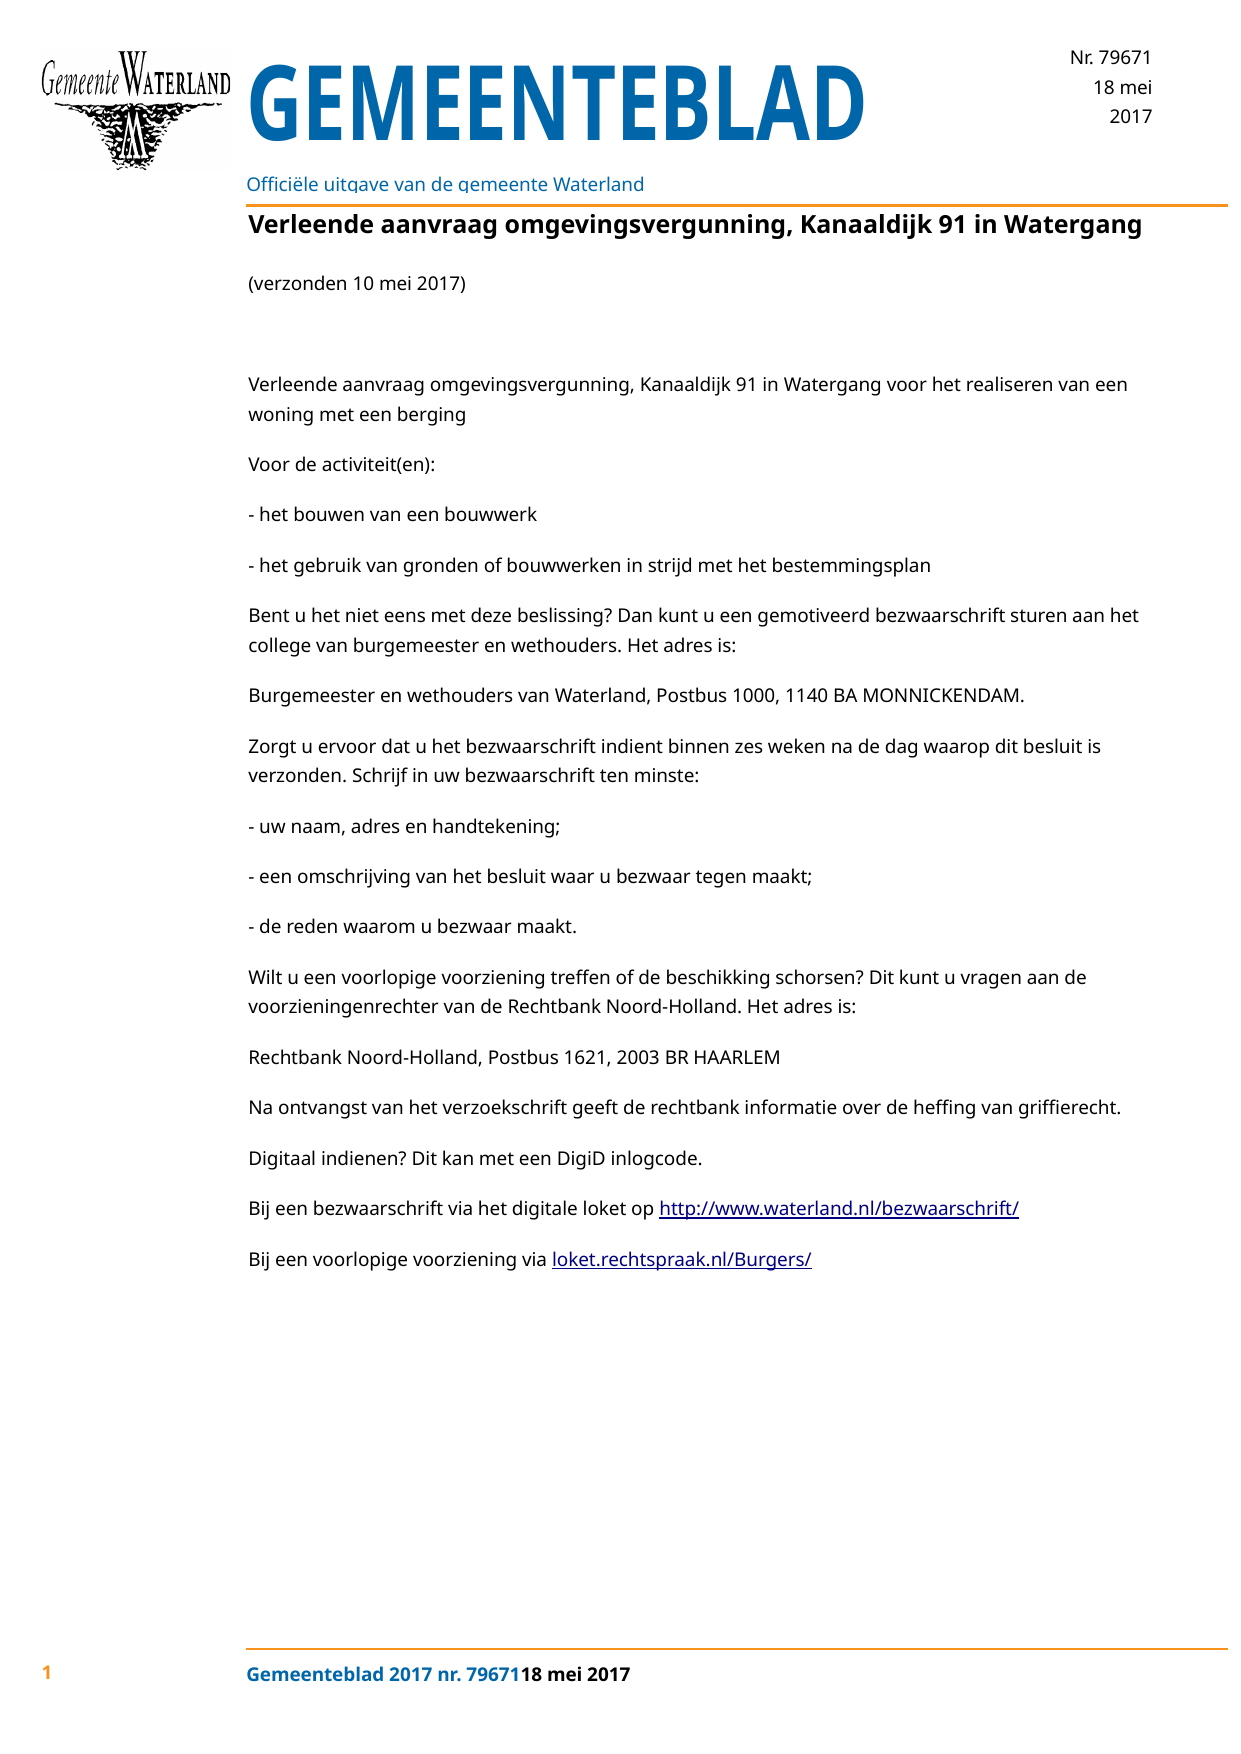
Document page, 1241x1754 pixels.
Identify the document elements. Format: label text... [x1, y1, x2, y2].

text - het bouwen van een bouwwerk [248, 502, 1152, 527]
text Verleende aanvraag omgevingsvergunning, Kanaaldijk 91 in Watergang [248, 207, 1152, 241]
text Burgemeester en wethouders van Waterland, Postbus 1000, 1140 BA MONNICKENDAM. [248, 682, 1152, 708]
text Bent u het niet eens met deze beslissing? Dan kunt u een gemotiveerd bezwaarschrift sturen aan het college van burgemeester en wethouders. Het adres is: [248, 602, 1152, 658]
text Digitaal indienen? Dit kan met een DigiD inlogcode. [248, 1145, 1152, 1171]
text Bij een bezwaarschrift via het digitale loket op http://www.waterland.nl/bezwaarschrift/ [248, 1195, 1152, 1221]
text - het gebruik van gronden of bouwwerken in strijd met het bestemmingsplan [248, 552, 1152, 578]
text Voor de activiteit(en): [248, 451, 1152, 477]
text Bij een voorlopige voorziening via loket.rechtspraak.nl/Burgers/ [248, 1246, 1152, 1271]
text - een omschrijving van het besluit waar u bezwaar tegen maakt; [248, 863, 1152, 889]
text Na ontvangst van het verzoekschrift geeft de rechtbank informatie over de heffing van griffierecht. [248, 1094, 1152, 1120]
text Verleende aanvraag omgevingsvergunning, Kanaaldijk 91 in Watergang voor het realiseren van een woning met een berging [248, 371, 1152, 426]
text - uw naam, adres en handtekening; [248, 813, 1152, 838]
text Rechtbank Noord-Holland, Postbus 1621, 2003 BR HAARLEM [248, 1044, 1152, 1070]
picture [41, 47, 231, 172]
text (verzonden 10 mei 2017) [248, 270, 1152, 296]
text Zorgt u ervoor dat u het bezwaarschrift indient binnen zes weken na de dag waarop dit besluit is verzonden. Schrijf in uw bezwaarschrift ten minste: [248, 733, 1152, 788]
text - de reden waarom u bezwaar maakt. [248, 914, 1152, 939]
text Wilt u een voorlopige voorziening treffen of de beschikking schorsen? Dit kunt u vragen aan de voorzieningenrechter van de Rechtbank Noord-Holland. Het adres is: [248, 964, 1152, 1019]
